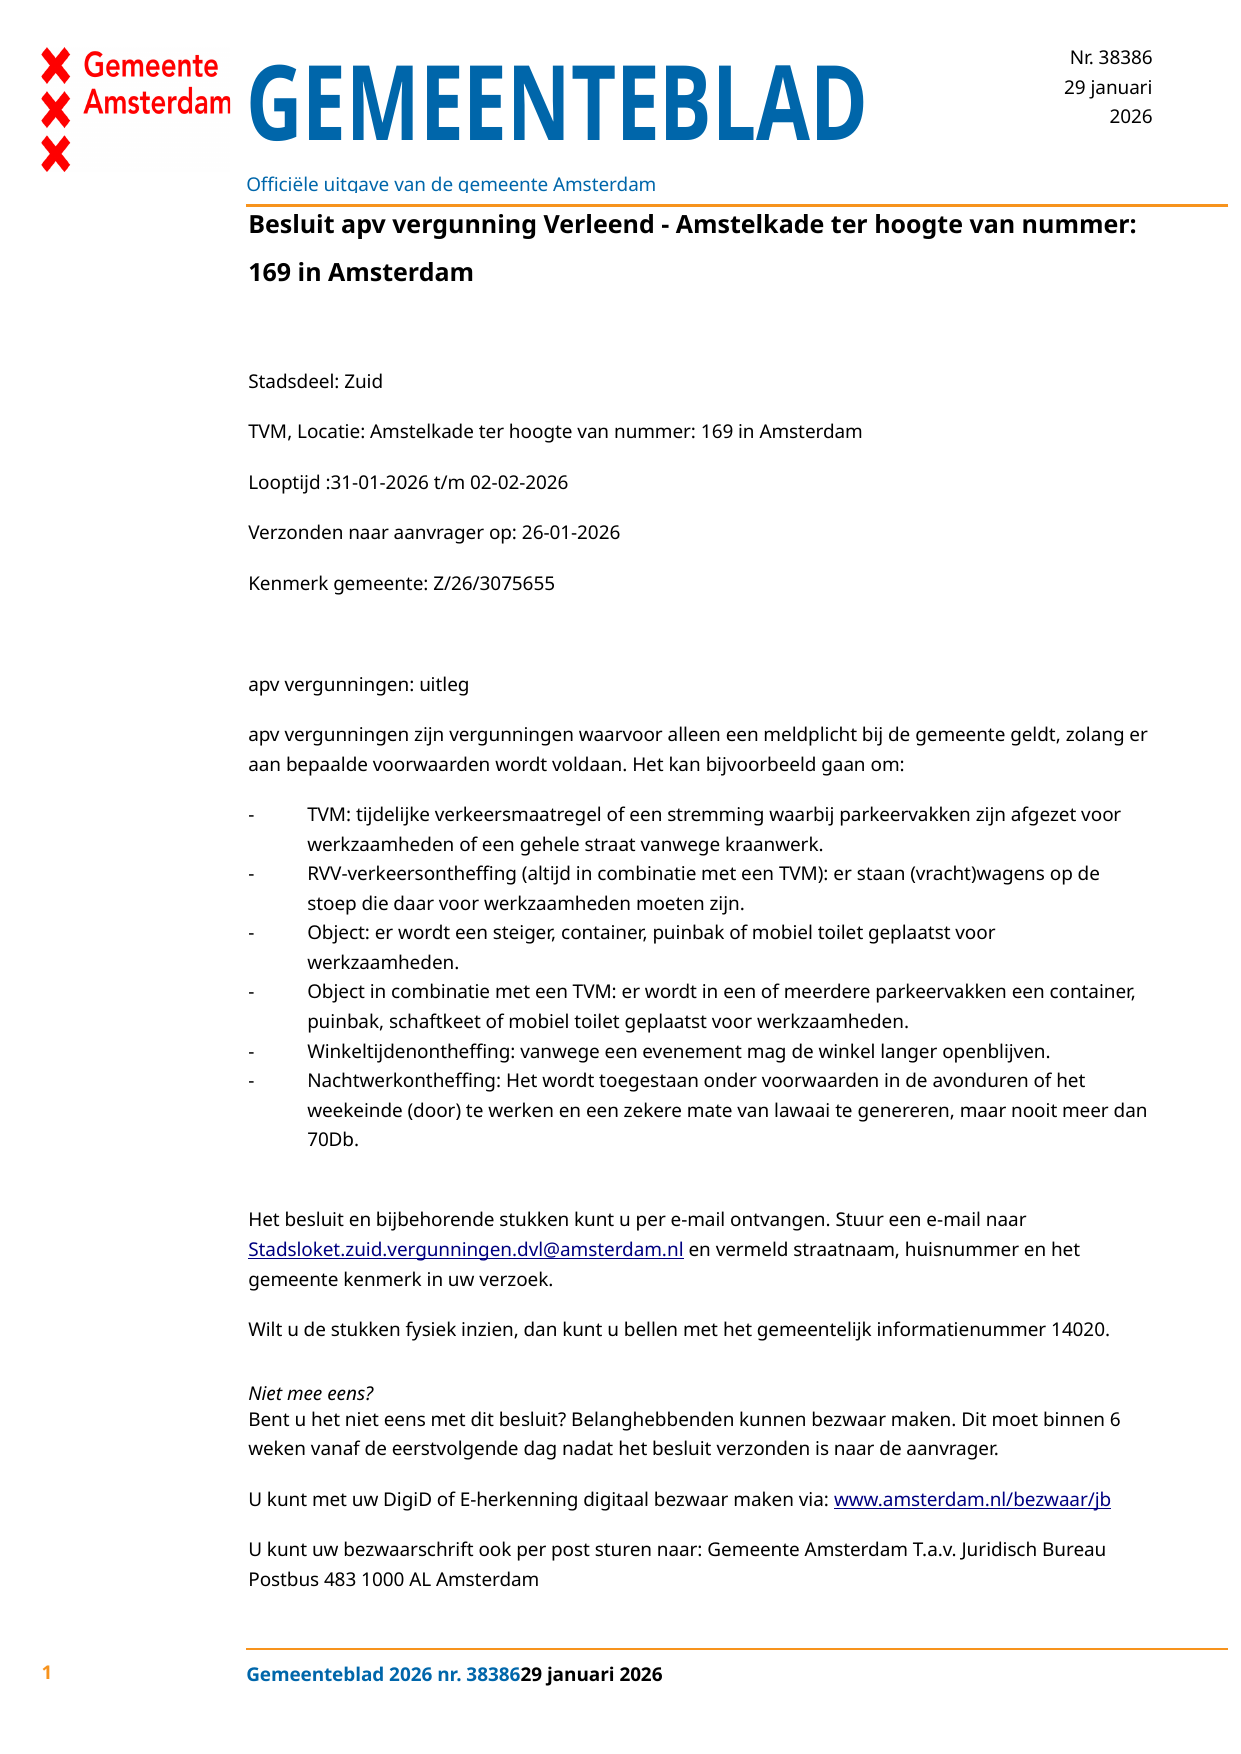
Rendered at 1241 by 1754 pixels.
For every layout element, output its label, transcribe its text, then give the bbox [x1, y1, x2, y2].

text U kunt met uw DigiD of E-herkenning digitaal bezwaar maken via: www.amsterdam.nl/bezwaar/jb [248, 1486, 1152, 1512]
text apv vergunningen zijn vergunningen waarvoor alleen een meldplicht bij de gemeente geldt, zolang er aan bepaalde voorwaarden wordt voldaan. Het kan bijvoorbeeld gaan om: [248, 721, 1152, 777]
text Stadsdeel: Zuid [248, 368, 1152, 394]
text Het besluit en bijbehorende stukken kunt u per e-mail ontvangen. Stuur een e-mail naar Stadsloket.zuid.vergunningen.dvl@amsterdam.nl en vermeld straatnaam, huisnummer en het gemeente kenmerk in uw verzoek. [248, 1207, 1152, 1292]
list Object: er wordt een steiger, container, puinbak of mobiel toilet geplaatst voor werkzaamheden. [248, 919, 1152, 975]
text Niet mee eens? [248, 1380, 1152, 1406]
text Besluit apv vergunning Verleend - Amstelkade ter hoogte van nummer: 169 in Amsterdam [248, 207, 1152, 288]
text apv vergunningen: uitleg [248, 671, 1152, 697]
text Looptijd :31-01-2026 t/m 02-02-2026 [248, 469, 1152, 495]
picture [41, 47, 231, 172]
text U kunt uw bezwaarschrift ook per post sturen naar: Gemeente Amsterdam T.a.v. Juridisch Bureau Postbus 483 1000 AL Amsterdam [248, 1536, 1152, 1592]
list Winkeltijdenontheffing: vanwege een evenement mag de winkel langer openblijven. [248, 1038, 1152, 1064]
list Object in combinatie met een TVM: er wordt in een of meerdere parkeervakken een container, puinbak, schaftkeet of mobiel toilet geplaatst voor werkzaamheden. [248, 979, 1152, 1034]
text Kenmerk gemeente: Z/26/3075655 [248, 570, 1152, 596]
text Bent u het niet eens met dit besluit? Belanghebbenden kunnen bezwaar maken. Dit moet binnen 6 weken vanaf de eerstvolgende dag nadat het besluit verzonden is naar de aanvrager. [248, 1406, 1152, 1461]
text Wilt u de stukken fysiek inzien, dan kunt u bellen met het gemeentelijk informatienummer 14020. [248, 1316, 1152, 1342]
text TVM, Locatie: Amstelkade ter hoogte van nummer: 169 in Amsterdam [248, 419, 1152, 444]
text Verzonden naar aanvrager op: 26-01-2026 [248, 519, 1152, 545]
list TVM: tijdelijke verkeersmaatregel of een stremming waarbij parkeervakken zijn afgezet voor werkzaamheden of een gehele straat vanwege kraanwerk. [248, 801, 1152, 857]
list Nachtwerkontheffing: Het wordt toegestaan onder voorwaarden in de avonduren of het weekeinde (door) te werken en een zekere mate van lawaai te genereren, maar nooit meer dan 70Db. [248, 1067, 1152, 1152]
list RVV-verkeersontheffing (altijd in combinatie met een TVM): er staan (vracht)wagens op de stoep die daar voor werkzaamheden moeten zijn. [248, 860, 1152, 916]
